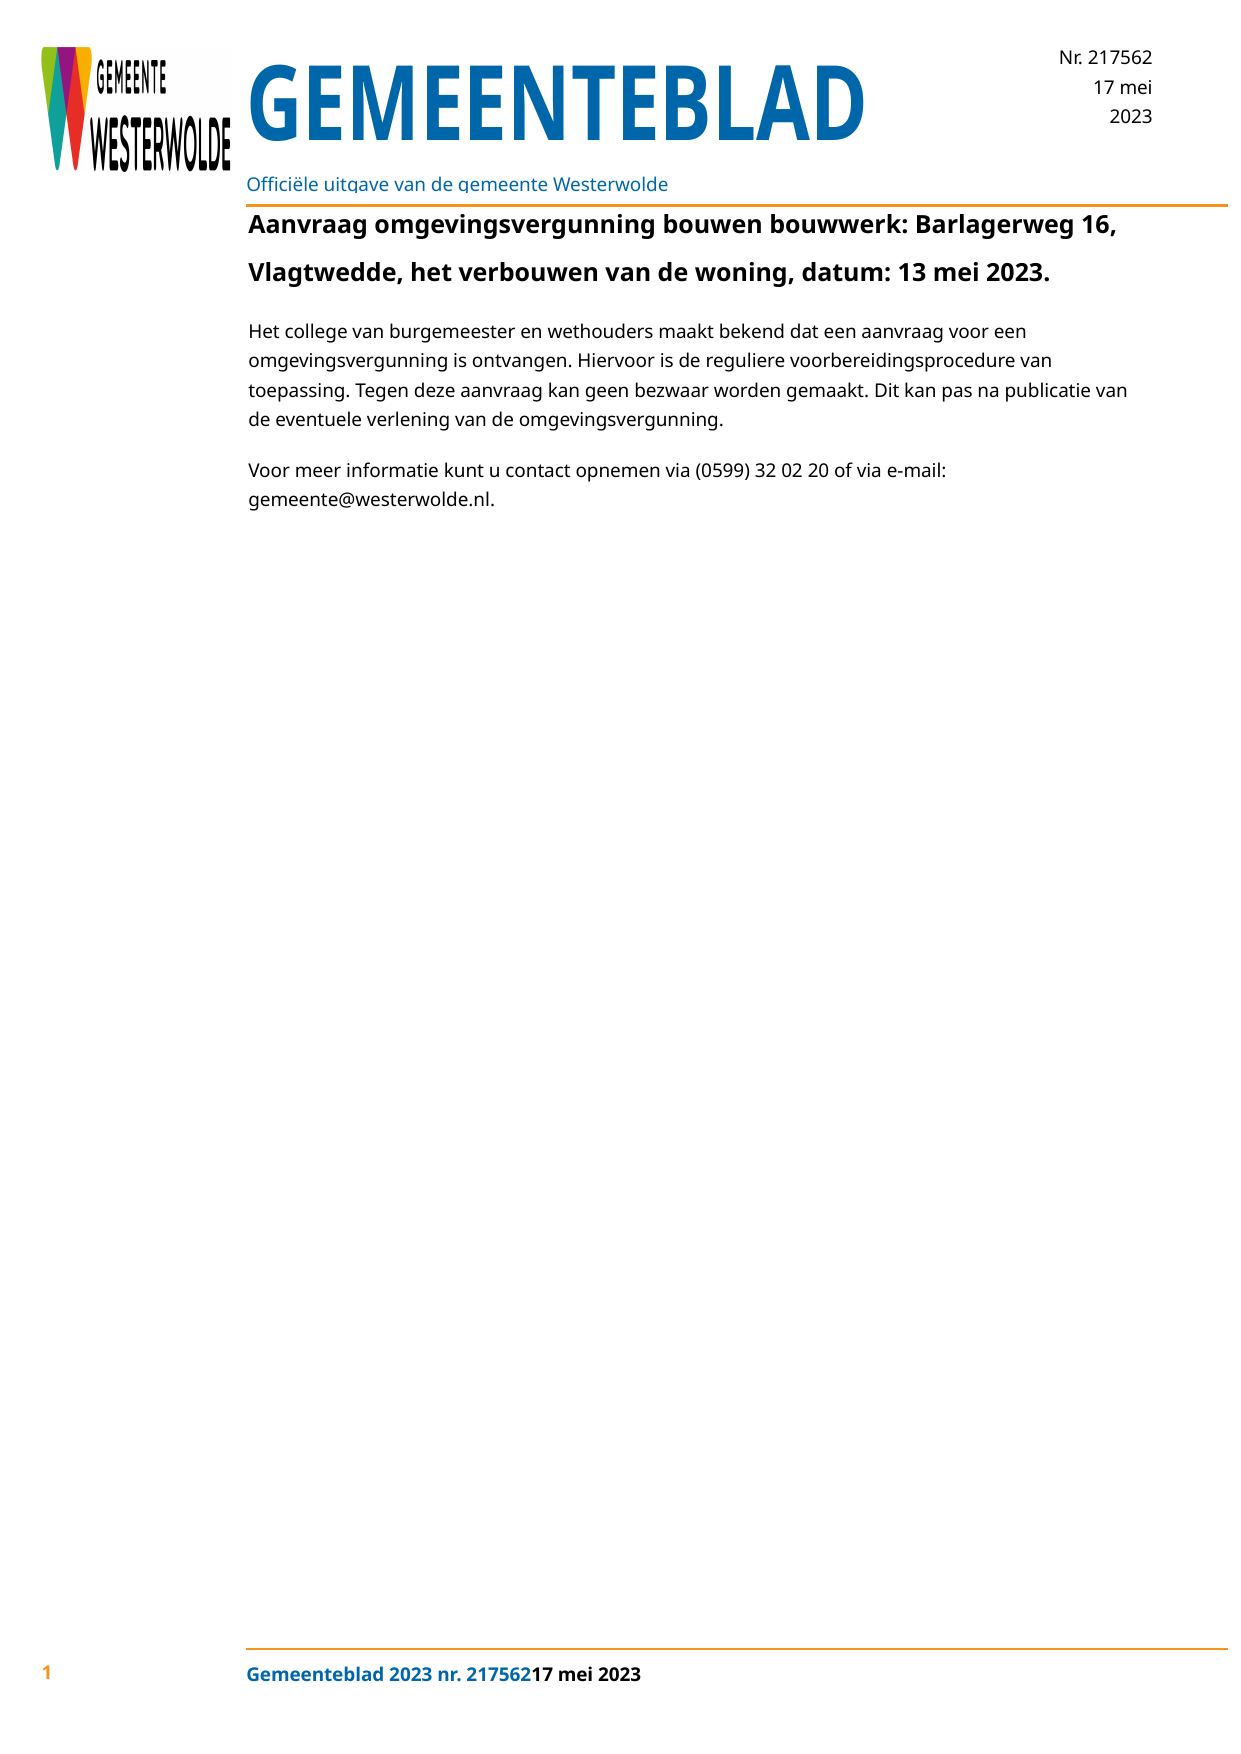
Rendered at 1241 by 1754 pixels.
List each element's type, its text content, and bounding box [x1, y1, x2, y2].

text Het college van burgemeester en wethouders maakt bekend dat een aanvraag voor een omgevingsvergunning is ontvangen. Hiervoor is de reguliere voorbereidingsprocedure van toepassing. Tegen deze aanvraag kan geen bezwaar worden gemaakt. Dit kan pas na publicatie van de eventuele verlening van de omgevingsvergunning. [248, 318, 1152, 432]
picture [41, 47, 231, 172]
text Voor meer informatie kunt u contact opnemen via (0599) 32 02 20 of via e-mail: gemeente@westerwolde.nl. [248, 457, 1152, 512]
text Aanvraag omgevingsvergunning bouwen bouwwerk: Barlagerweg 16, Vlagtwedde, het verbouwen van de woning, datum: 13 mei 2023. [248, 207, 1152, 288]
